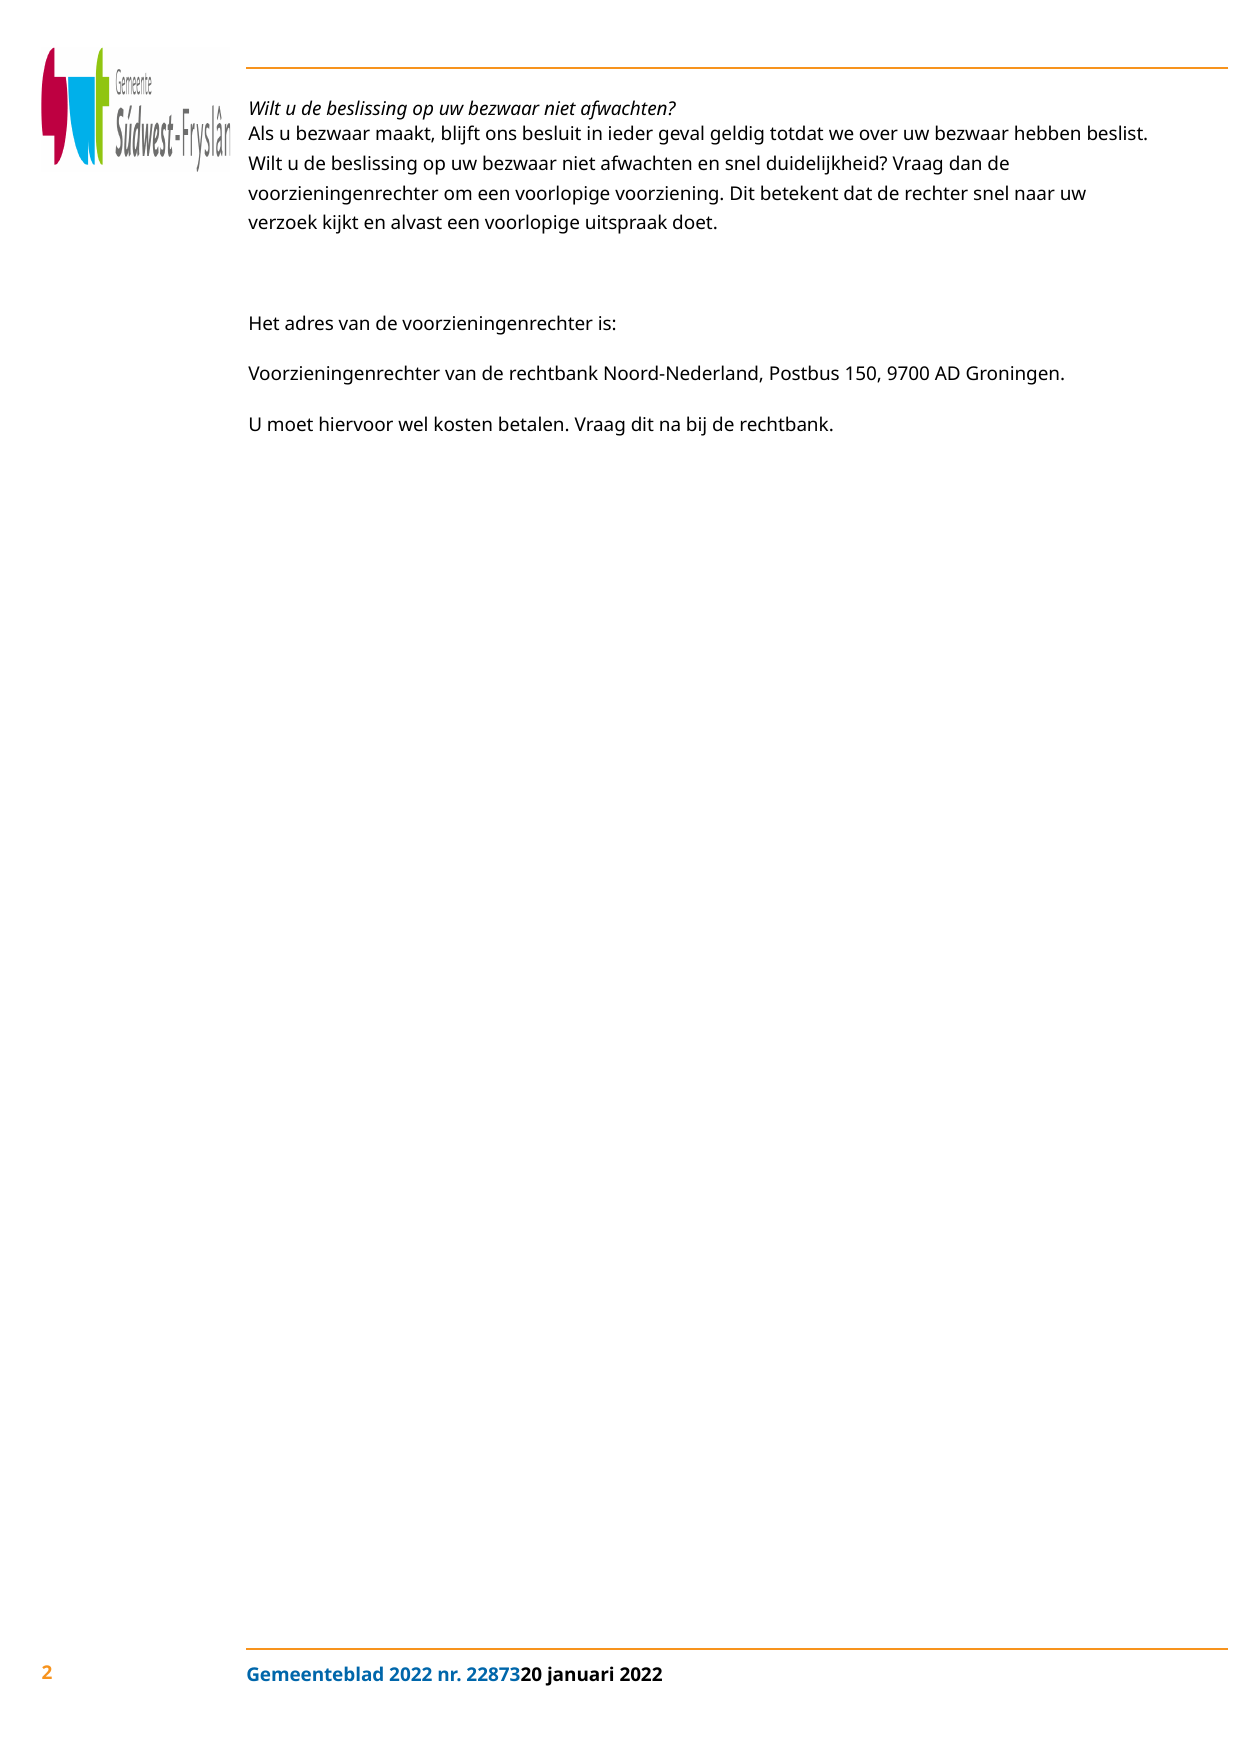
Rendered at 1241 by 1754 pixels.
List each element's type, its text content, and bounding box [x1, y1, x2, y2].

text U moet hiervoor wel kosten betalen. Vraag dit na bij de rechtbank. [248, 411, 1152, 437]
text Het adres van de voorzieningenrechter is: [248, 310, 1152, 336]
text Voorzieningenrechter van de rechtbank Noord-Nederland, Postbus 150, 9700 AD Groningen. [248, 361, 1152, 386]
picture [41, 47, 231, 172]
text Als u bezwaar maakt, blijft ons besluit in ieder geval geldig totdat we over uw bezwaar hebben beslist. Wilt u de beslissing op uw bezwaar niet afwachten en snel duidelijkheid? Vraag dan de voorzieningenrechter om een voorlopige voorziening. Dit betekent dat de rechter snel naar uw verzoek kijkt en alvast een voorlopige uitspraak doet. [248, 121, 1152, 235]
text Wilt u de beslissing op uw bezwaar niet afwachten? [248, 95, 1152, 121]
